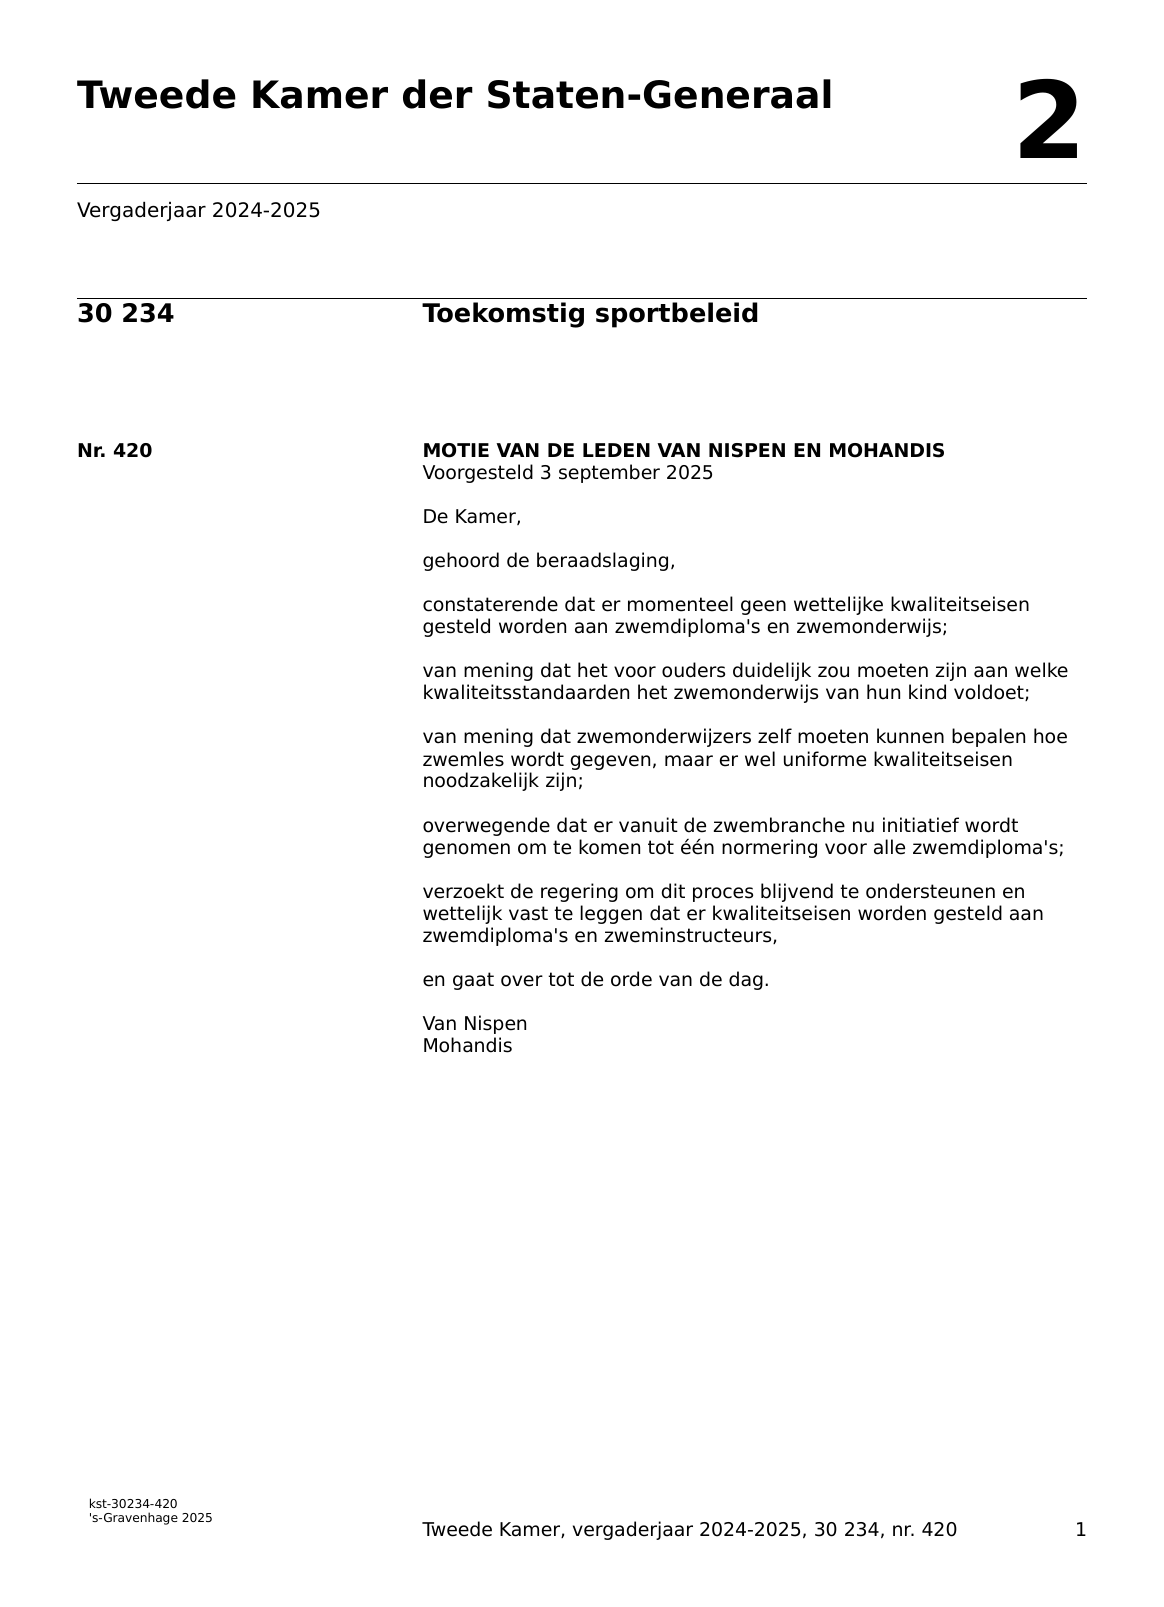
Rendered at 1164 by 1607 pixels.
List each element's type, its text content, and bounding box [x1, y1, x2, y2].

text kst-30234-420 [88, 1497, 323, 1511]
subtitle Nr. 420 MOTIE VAN DE LEDEN VAN NISPEN EN MOHANDIS [77, 440, 1087, 462]
text overwegende dat er vanuit de zwembranche nu initiatief wordt genomen om te komen tot één normering voor alle zwemdiploma's; [422, 814, 1087, 858]
text gehoord de beraadslaging, [422, 550, 1087, 572]
text van mening dat zwemonderwijzers zelf moeten kunnen bepalen hoe zwemles wordt gegeven, maar er wel uniforme kwaliteitseisen noodzakelijk zijn; [422, 726, 1087, 792]
text Van Nispen [422, 1013, 1087, 1035]
table_header 2 [886, 59, 1087, 183]
text en gaat over tot de orde van de dag. [422, 969, 1087, 991]
text De Kamer, [422, 506, 1087, 528]
text 's-Gravenhage 2025 [88, 1511, 323, 1525]
text verzoekt de regering om dit proces blijvend te ondersteunen en wettelijk vast te leggen dat er kwaliteitseisen worden gesteld aan zwemdiploma's en zweminstructeurs, [422, 881, 1087, 947]
text Voorgesteld 3 september 2025 [422, 462, 1087, 484]
table_cell Vergaderjaar 2024-2025 [77, 184, 1087, 298]
table_header Tweede Kamer der Staten-Generaal [77, 59, 886, 183]
text van mening dat het voor ouders duidelijk zou moeten zijn aan welke kwaliteitsstandaarden het zwemonderwijs van hun kind voldoet; [422, 660, 1087, 704]
subtitle 30 234 Toekomstig sportbeleid [77, 299, 1087, 329]
text Mohandis [422, 1035, 1087, 1057]
text constaterende dat er momenteel geen wettelijke kwaliteitseisen gesteld worden aan zwemdiploma's en zwemonderwijs; [422, 594, 1087, 638]
